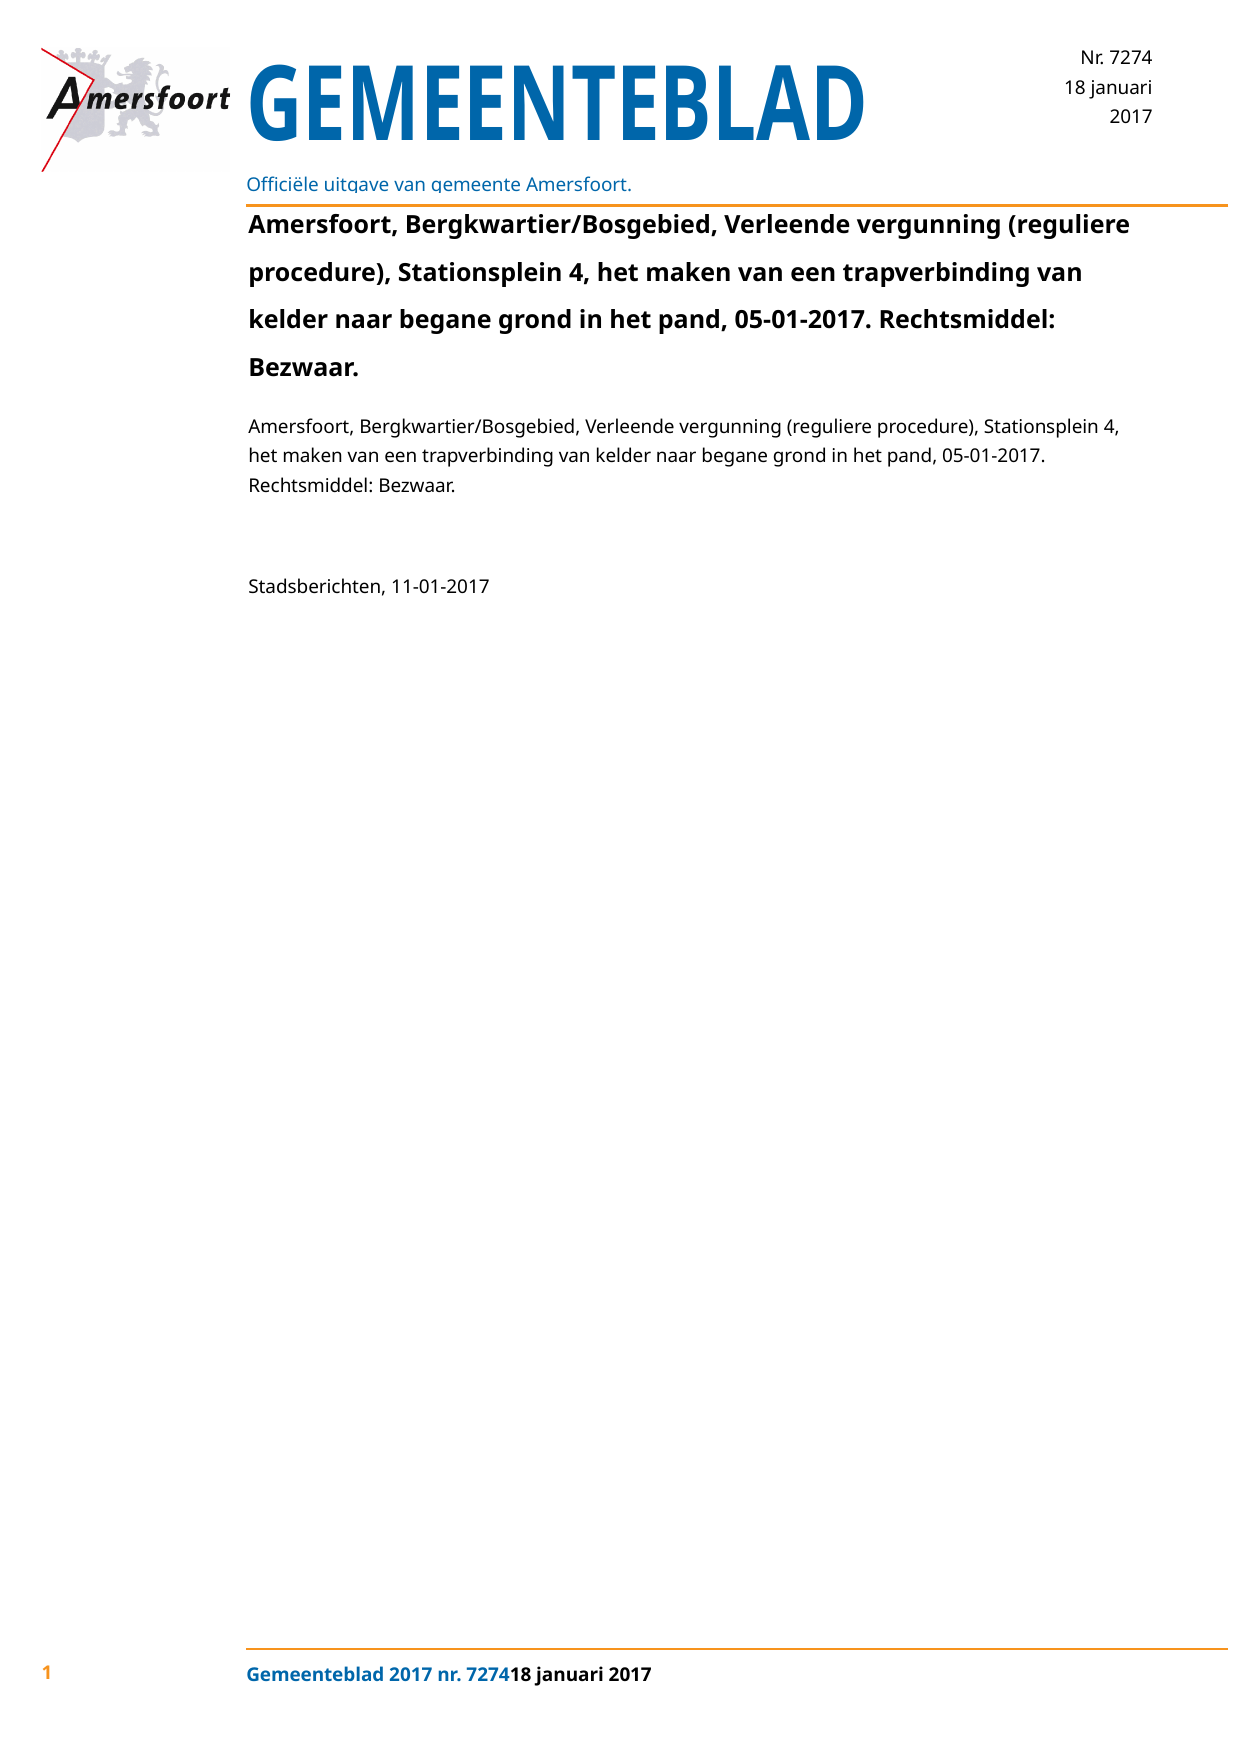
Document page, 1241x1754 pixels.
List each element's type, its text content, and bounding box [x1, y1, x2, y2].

text Amersfoort, Bergkwartier/Bosgebied, Verleende vergunning (reguliere procedure), Stationsplein 4, het maken van een trapverbinding van kelder naar begane grond in het pand, 05-01-2017. Rechtsmiddel: Bezwaar. [248, 413, 1152, 498]
picture [41, 47, 231, 172]
text Amersfoort, Bergkwartier/Bosgebied, Verleende vergunning (reguliere procedure), Stationsplein 4, het maken van een trapverbinding van kelder naar begane grond in het pand, 05-01-2017. Rechtsmiddel: Bezwaar. [248, 207, 1152, 384]
text Stadsberichten, 11-01-2017 [248, 573, 1152, 599]
